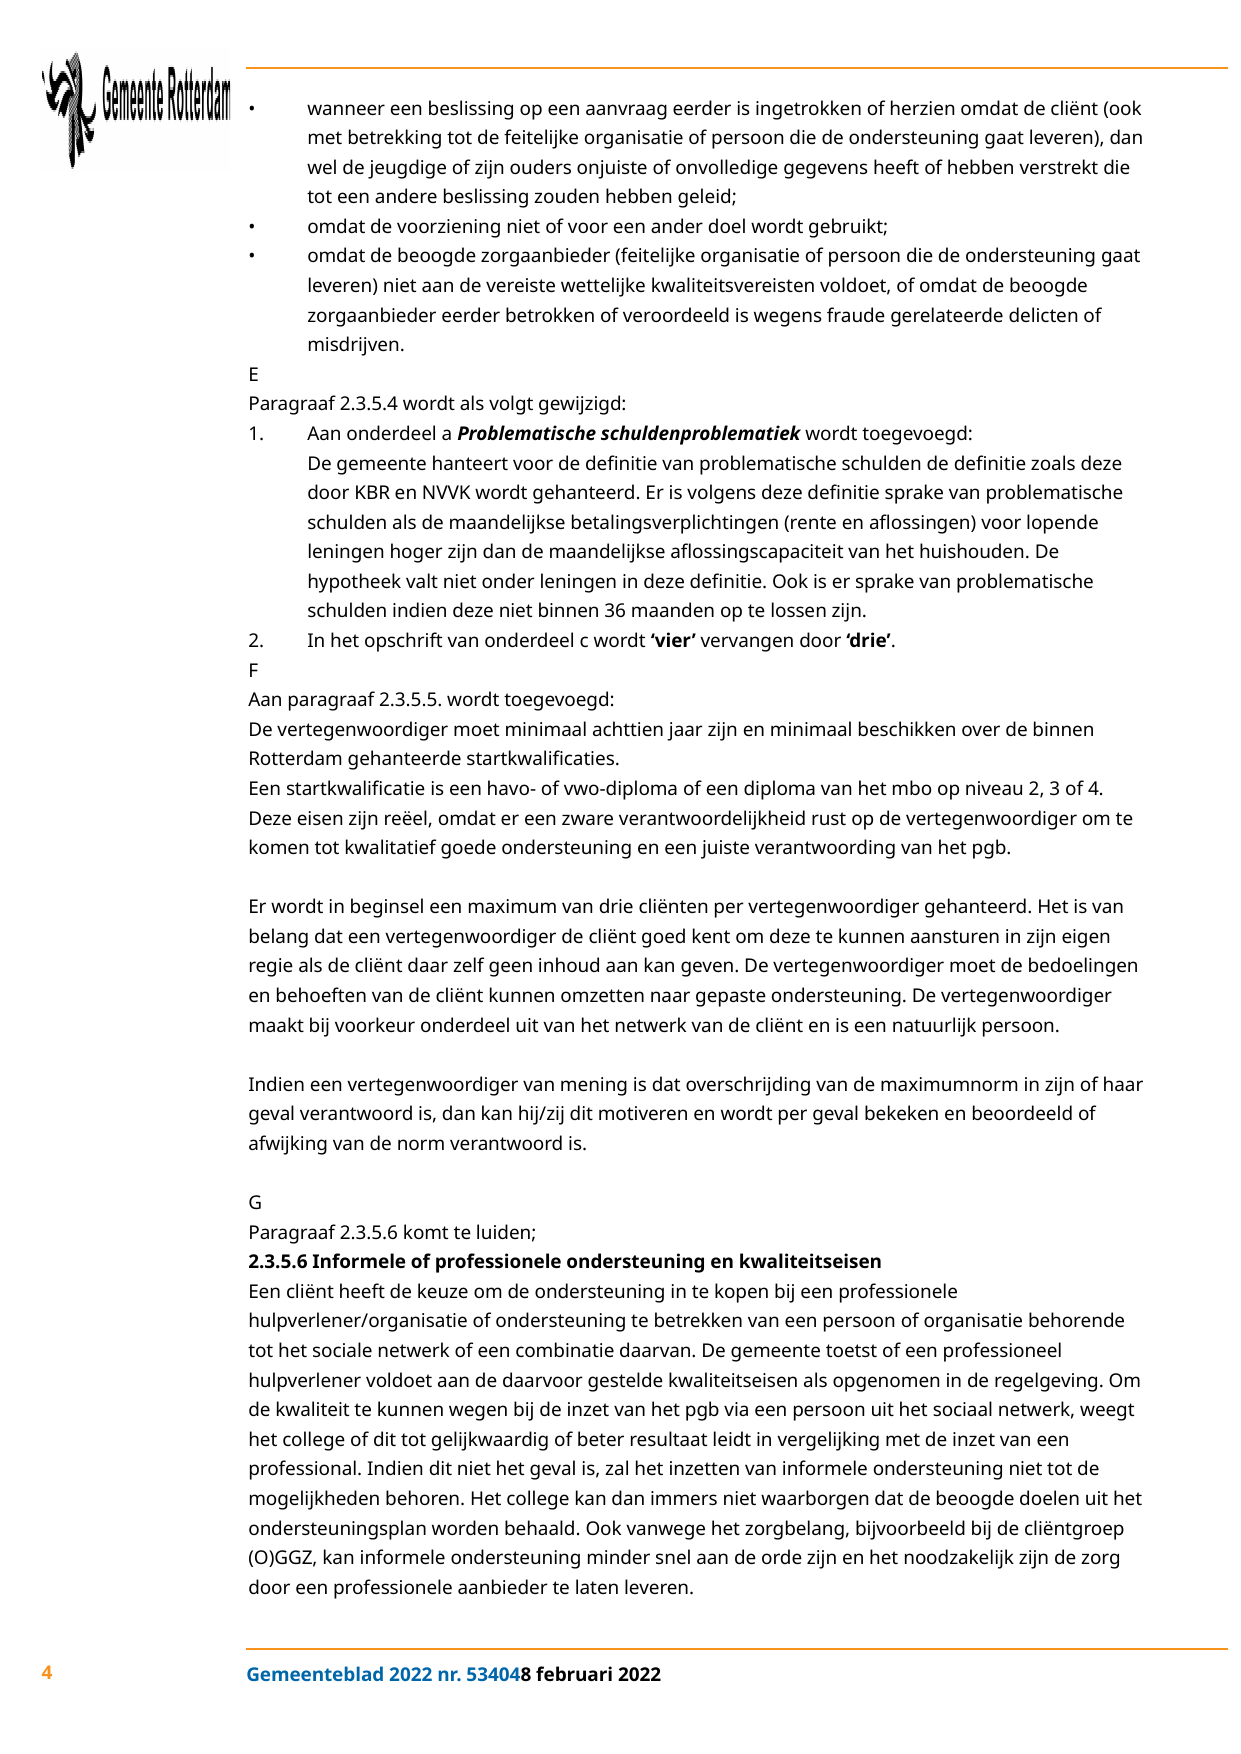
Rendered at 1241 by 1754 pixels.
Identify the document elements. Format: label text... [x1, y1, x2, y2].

text Paragraaf 2.3.5.4 wordt als volgt gewijzigd: [248, 391, 1152, 416]
text Aan paragraaf 2.3.5.5. wordt toegevoegd: [248, 686, 1152, 712]
text G [248, 1189, 1152, 1215]
text F [248, 657, 1152, 683]
list wanneer een beslissing op een aanvraag eerder is ingetrokken of herzien omdat de cliënt (ook met betrekking tot de feitelijke organisatie of persoon die de ondersteuning gaat leveren), dan wel de jeugdige of zijn ouders onjuiste of onvolledige gegevens heeft of hebben verstrekt die tot een andere beslissing zouden hebben geleid; [248, 95, 1152, 209]
text 2.3.5.6 Informele of professionele ondersteuning en kwaliteitseisen [248, 1248, 1152, 1274]
text E [248, 361, 1152, 387]
list omdat de voorziening niet of voor een ander doel wordt gebruikt; [248, 213, 1152, 239]
text Er wordt in beginsel een maximum van drie cliënten per vertegenwoordiger gehanteerd. Het is van belang dat een vertegenwoordiger de cliënt goed kent om deze te kunnen aansturen in zijn eigen regie als de cliënt daar zelf geen inhoud aan kan geven. De vertegenwoordiger moet de bedoelingen en behoeften van de cliënt kunnen omzetten naar gepaste ondersteuning. De vertegenwoordiger maakt bij voorkeur onderdeel uit van het netwerk van de cliënt en is een natuurlijk persoon. [248, 893, 1152, 1038]
text Een startkwalificatie is een havo- of vwo-diploma of een diploma van het mbo op niveau 2, 3 of 4. Deze eisen zijn reëel, omdat er een zware verantwoordelijkheid rust op de vertegenwoordiger om te komen tot kwalitatief goede ondersteuning en een juiste verantwoording van het pgb. [248, 775, 1152, 860]
list In het opschrift van onderdeel c wordt ‘vier’ vervangen door ‘drie’. [248, 627, 1152, 653]
text Een cliënt heeft de keuze om de ondersteuning in te kopen bij een professionele hulpverlener/organisatie of ondersteuning te betrekken van een persoon of organisatie behorende tot het sociale netwerk of een combinatie daarvan. De gemeente toetst of een professioneel hulpverlener voldoet aan de daarvoor gestelde kwaliteitseisen als opgenomen in de regelgeving. Om de kwaliteit te kunnen wegen bij de inzet van het pgb via een persoon uit het sociaal netwerk, weegt het college of dit tot gelijkwaardig of beter resultaat leidt in vergelijking met de inzet van een professional. Indien dit niet het geval is, zal het inzetten van informele ondersteuning niet tot de mogelijkheden behoren. Het college kan dan immers niet waarborgen dat de beoogde doelen uit het ondersteuningsplan worden behaald. Ook vanwege het zorgbelang, bijvoorbeeld bij de cliëntgroep (O)GGZ, kan informele ondersteuning minder snel aan de orde zijn en het noodzakelijk zijn de zorg door een professionele aanbieder te laten leveren. [248, 1278, 1152, 1600]
list omdat de beoogde zorgaanbieder (feitelijke organisatie of persoon die de ondersteuning gaat leveren) niet aan de vereiste wettelijke kwaliteitsvereisten voldoet, of omdat de beoogde zorgaanbieder eerder betrokken of veroordeeld is wegens fraude gerelateerde delicten of misdrijven. [248, 243, 1152, 357]
text Paragraaf 2.3.5.6 komt te luiden; [248, 1219, 1152, 1245]
list De gemeente hanteert voor de definitie van problematische schulden de definitie zoals deze door KBR en NVVK wordt gehanteerd. Er is volgens deze definitie sprake van problematische schulden als de maandelijkse betalingsverplichtingen (rente en aflossingen) voor lopende leningen hoger zijn dan de maandelijkse aflossingscapaciteit van het huishouden. De hypotheek valt niet onder leningen in deze definitie. Ook is er sprake van problematische schulden indien deze niet binnen 36 maanden op te lossen zijn. [248, 450, 1152, 623]
list Aan onderdeel a Problematische schuldenproblematiek wordt toegevoegd: [248, 420, 1152, 446]
text De vertegenwoordiger moet minimaal achttien jaar zijn en minimaal beschikken over de binnen Rotterdam gehanteerde startkwalificaties. [248, 716, 1152, 771]
picture [41, 47, 231, 172]
text Indien een vertegenwoordiger van mening is dat overschrijding van de maximumnorm in zijn of haar geval verantwoord is, dan kan hij/zij dit motiveren en wordt per geval bekeken en beoordeeld of afwijking van de norm verantwoord is. [248, 1071, 1152, 1156]
